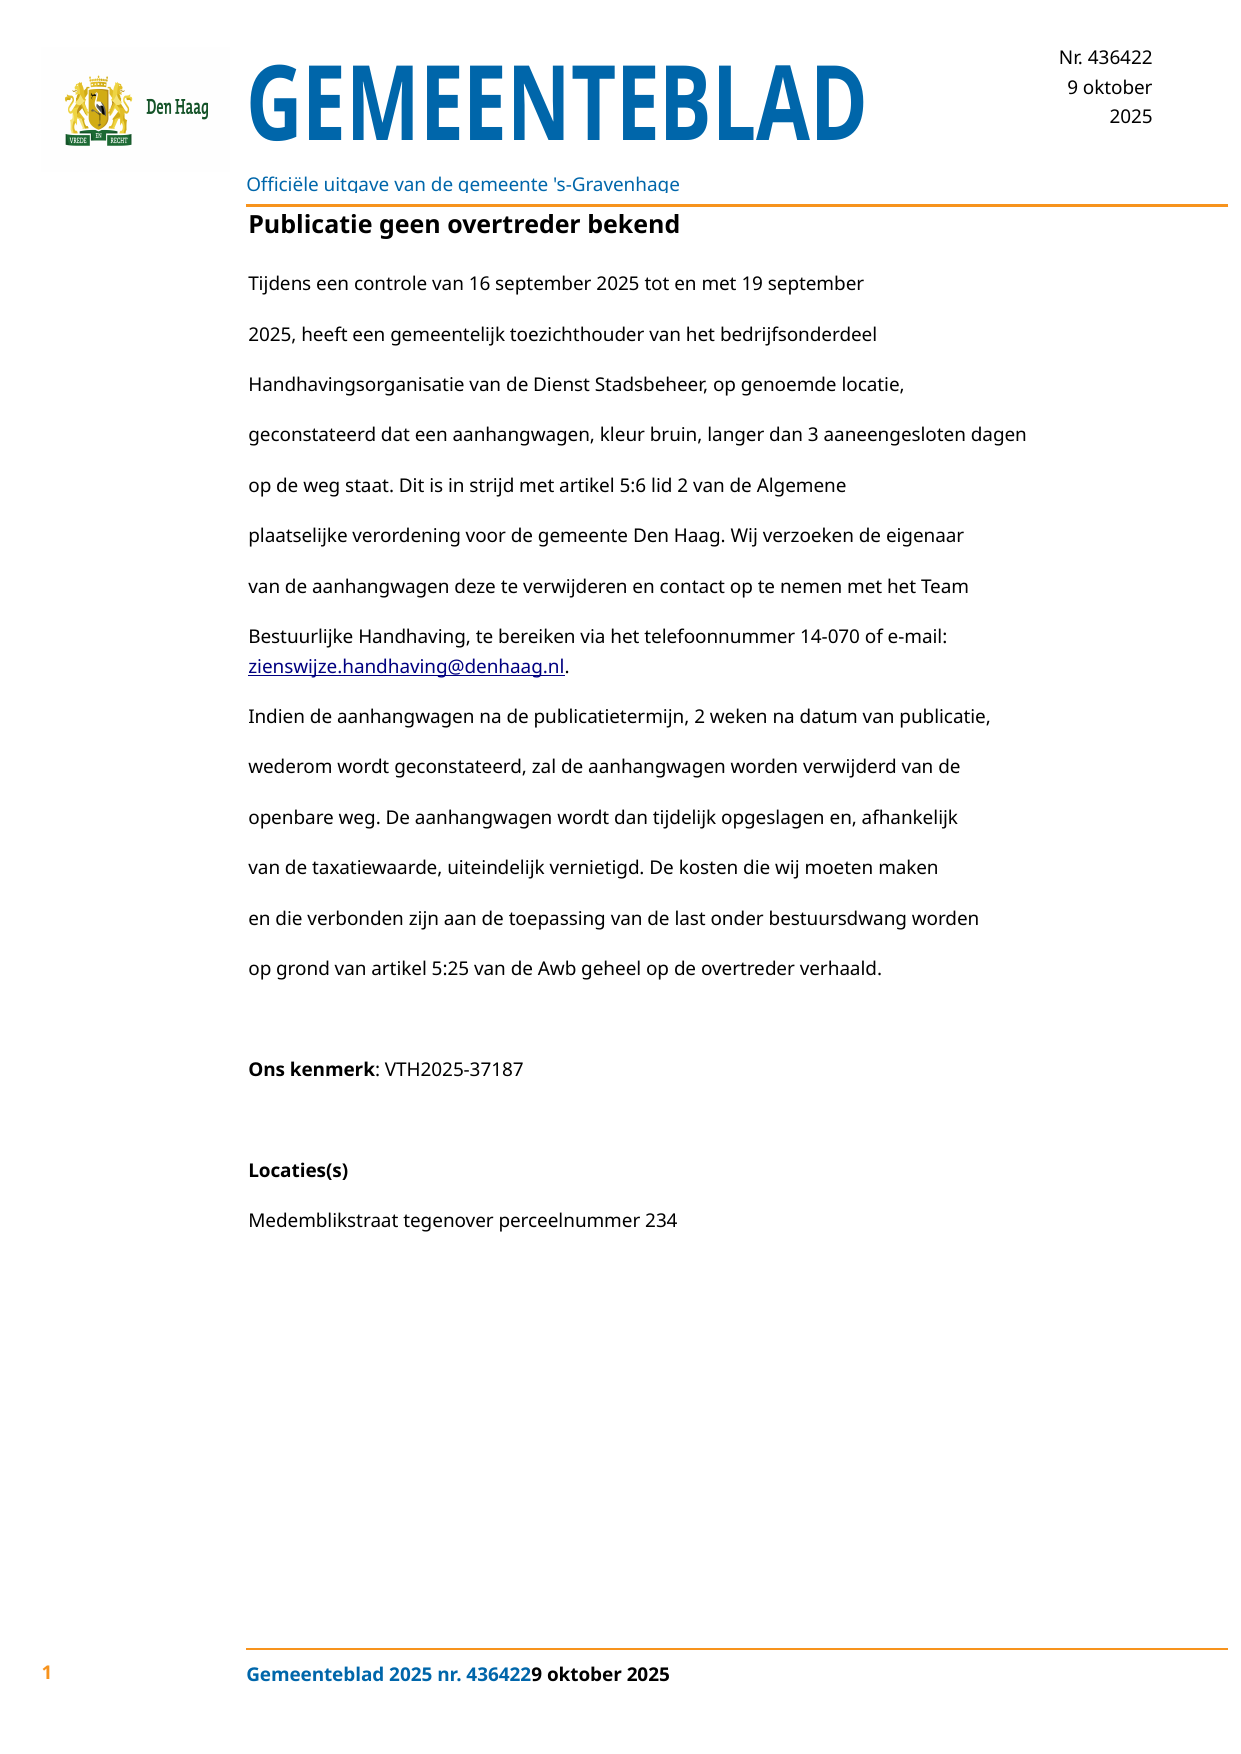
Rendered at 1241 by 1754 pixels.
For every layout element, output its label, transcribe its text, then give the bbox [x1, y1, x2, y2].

text Bestuurlijke Handhaving, te bereiken via het telefoonnummer 14-070 of e-mail: zienswijze.handhaving@denhaag.nl. [248, 623, 1152, 678]
text op de weg staat. Dit is in strijd met artikel 5:6 lid 2 van de Algemene [248, 472, 1152, 498]
text 2025, heeft een gemeentelijk toezichthouder van het bedrijfsonderdeel [248, 321, 1152, 346]
text van de taxatiewaarde, uiteindelijk vernietigd. De kosten die wij moeten maken [248, 854, 1152, 880]
text Tijdens een controle van 16 september 2025 tot en met 19 september [248, 270, 1152, 296]
text van de aanhangwagen deze te verwijderen en contact op te nemen met het Team [248, 573, 1152, 598]
text geconstateerd dat een aanhangwagen, kleur bruin, langer dan 3 aaneengesloten dagen [248, 422, 1152, 447]
picture [41, 47, 231, 172]
text wederom wordt geconstateerd, zal de aanhangwagen worden verwijderd van de [248, 754, 1152, 779]
text Indien de aanhangwagen na de publicatietermijn, 2 weken na datum van publicatie, [248, 703, 1152, 729]
text op grond van artikel 5:25 van de Awb geheel op de overtreder verhaald. [248, 955, 1152, 981]
text Locaties(s) [248, 1157, 1152, 1183]
text openbare weg. De aanhangwagen wordt dan tijdelijk opgeslagen en, afhankelijk [248, 804, 1152, 830]
text Ons kenmerk: VTH2025-37187 [248, 1056, 1152, 1082]
text plaatselijke verordening voor de gemeente Den Haag. Wij verzoeken de eigenaar [248, 522, 1152, 548]
text Medemblikstraat tegenover perceelnummer 234 [248, 1207, 1152, 1233]
text Handhavingsorganisatie van de Dienst Stadsbeheer, op genoemde locatie, [248, 371, 1152, 397]
text en die verbonden zijn aan de toepassing van de last onder bestuursdwang worden [248, 905, 1152, 931]
text Publicatie geen overtreder bekend [248, 207, 1152, 241]
